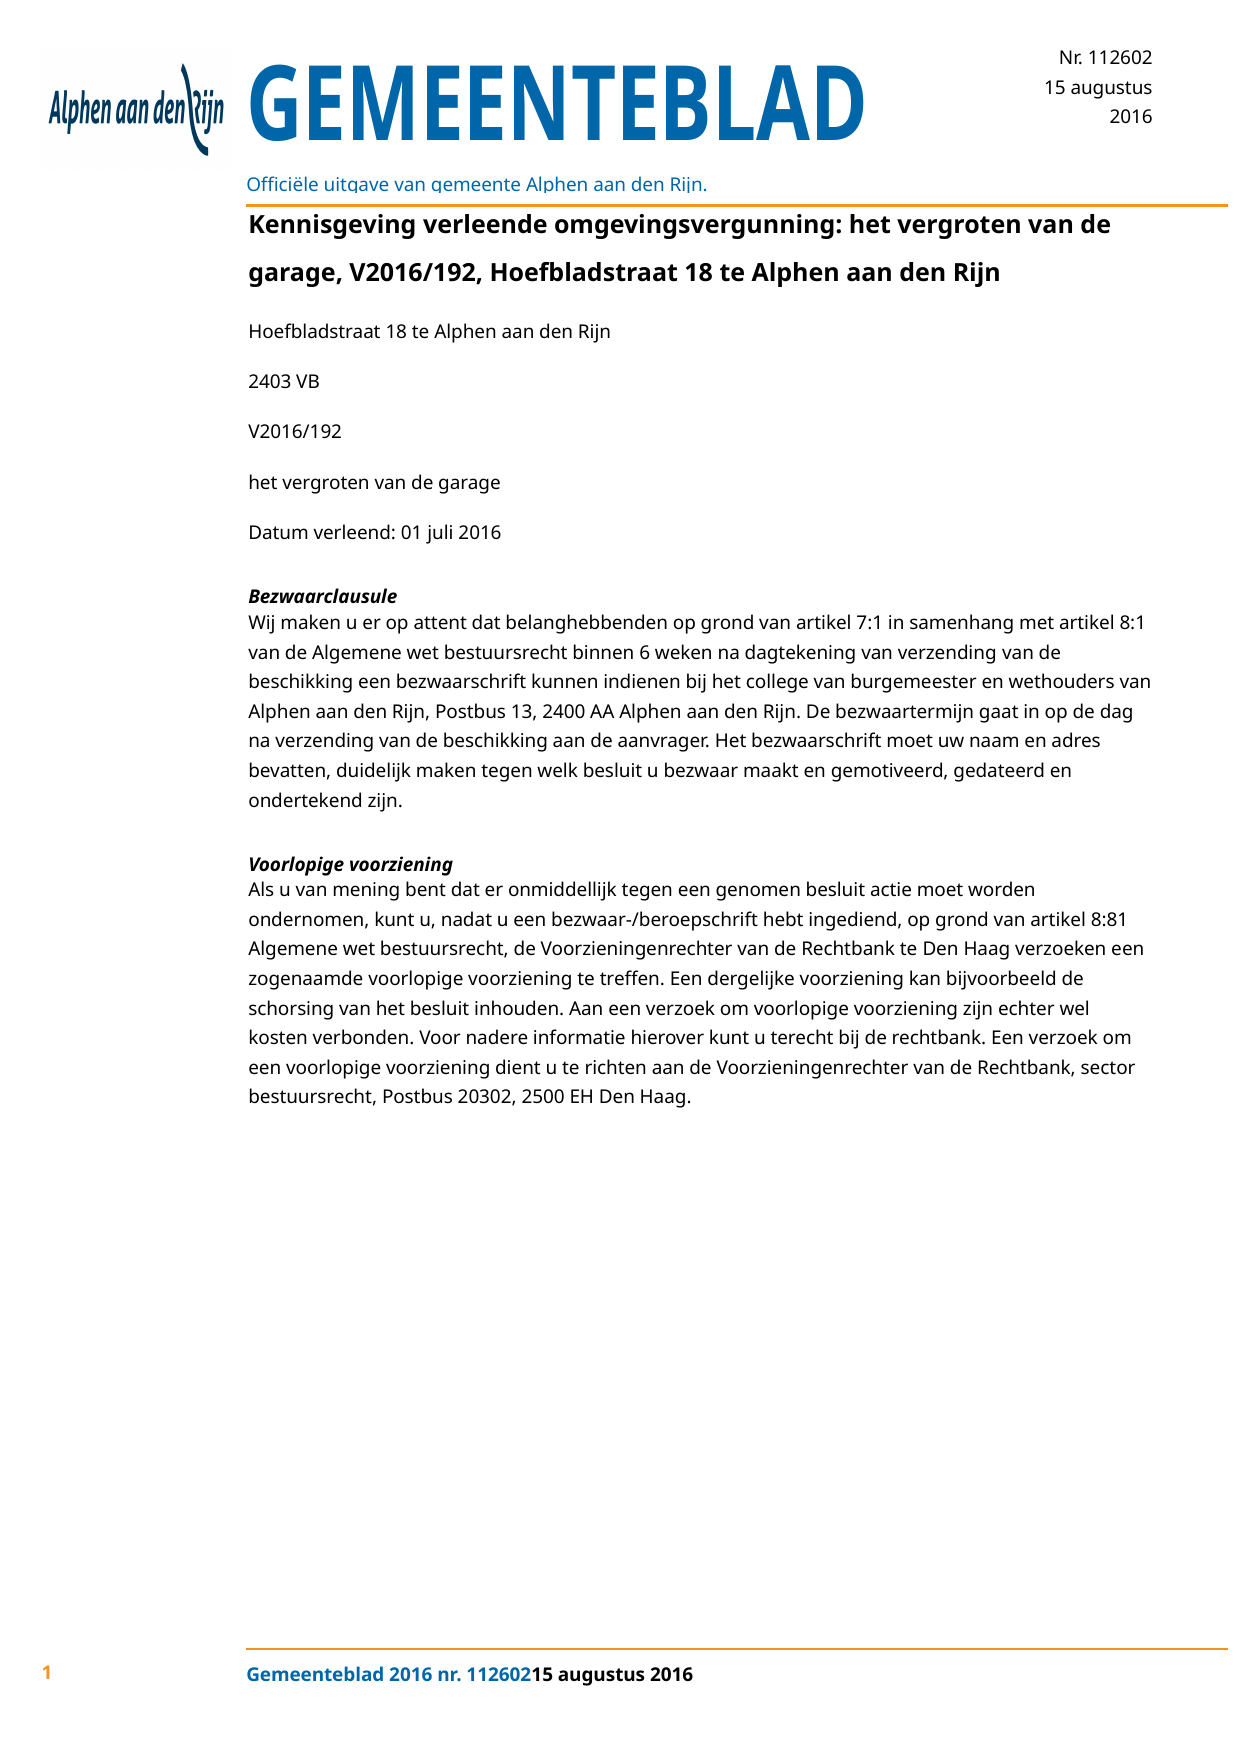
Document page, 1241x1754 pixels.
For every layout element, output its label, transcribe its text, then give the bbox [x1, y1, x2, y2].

text Voorlopige voorziening [248, 851, 1152, 876]
text Als u van mening bent dat er onmiddellijk tegen een genomen besluit actie moet worden ondernomen, kunt u, nadat u een bezwaar-/beroepschrift hebt ingediend, op grond van artikel 8:81 Algemene wet bestuursrecht, de Voorzieningenrechter van de Rechtbank te Den Haag verzoeken een zogenaamde voorlopige voorziening te treffen. Een dergelijke voorziening kan bijvoorbeeld de schorsing van het besluit inhouden. Aan een verzoek om voorlopige voorziening zijn echter wel kosten verbonden. Voor nadere informatie hierover kunt u terecht bij de rechtbank. Een verzoek om een voorlopige voorziening dient u te richten aan de Voorzieningenrechter van de Rechtbank, sector bestuursrecht, Postbus 20302, 2500 EH Den Haag. [248, 876, 1152, 1109]
text Hoefbladstraat 18 te Alphen aan den Rijn [248, 318, 1152, 344]
picture [41, 47, 231, 172]
text Bezwaarclausule [248, 583, 1152, 609]
text V2016/192 [248, 419, 1152, 444]
text Kennisgeving verleende omgevingsvergunning: het vergroten van de garage, V2016/192, Hoefbladstraat 18 te Alphen aan den Rijn [248, 207, 1152, 288]
text Wij maken u er op attent dat belanghebbenden op grond van artikel 7:1 in samenhang met artikel 8:1 van de Algemene wet bestuursrecht binnen 6 weken na dagtekening van verzending van de beschikking een bezwaarschrift kunnen indienen bij het college van burgemeester en wethouders van Alphen aan den Rijn, Postbus 13, 2400 AA Alphen aan den Rijn. De bezwaartermijn gaat in op de dag na verzending van de beschikking aan de aanvrager. Het bezwaarschrift moet uw naam en adres bevatten, duidelijk maken tegen welk besluit u bezwaar maakt en gemotiveerd, gedateerd en ondertekend zijn. [248, 609, 1152, 812]
text het vergroten van de garage [248, 469, 1152, 495]
text Datum verleend: 01 juli 2016 [248, 519, 1152, 545]
text 2403 VB [248, 368, 1152, 394]
